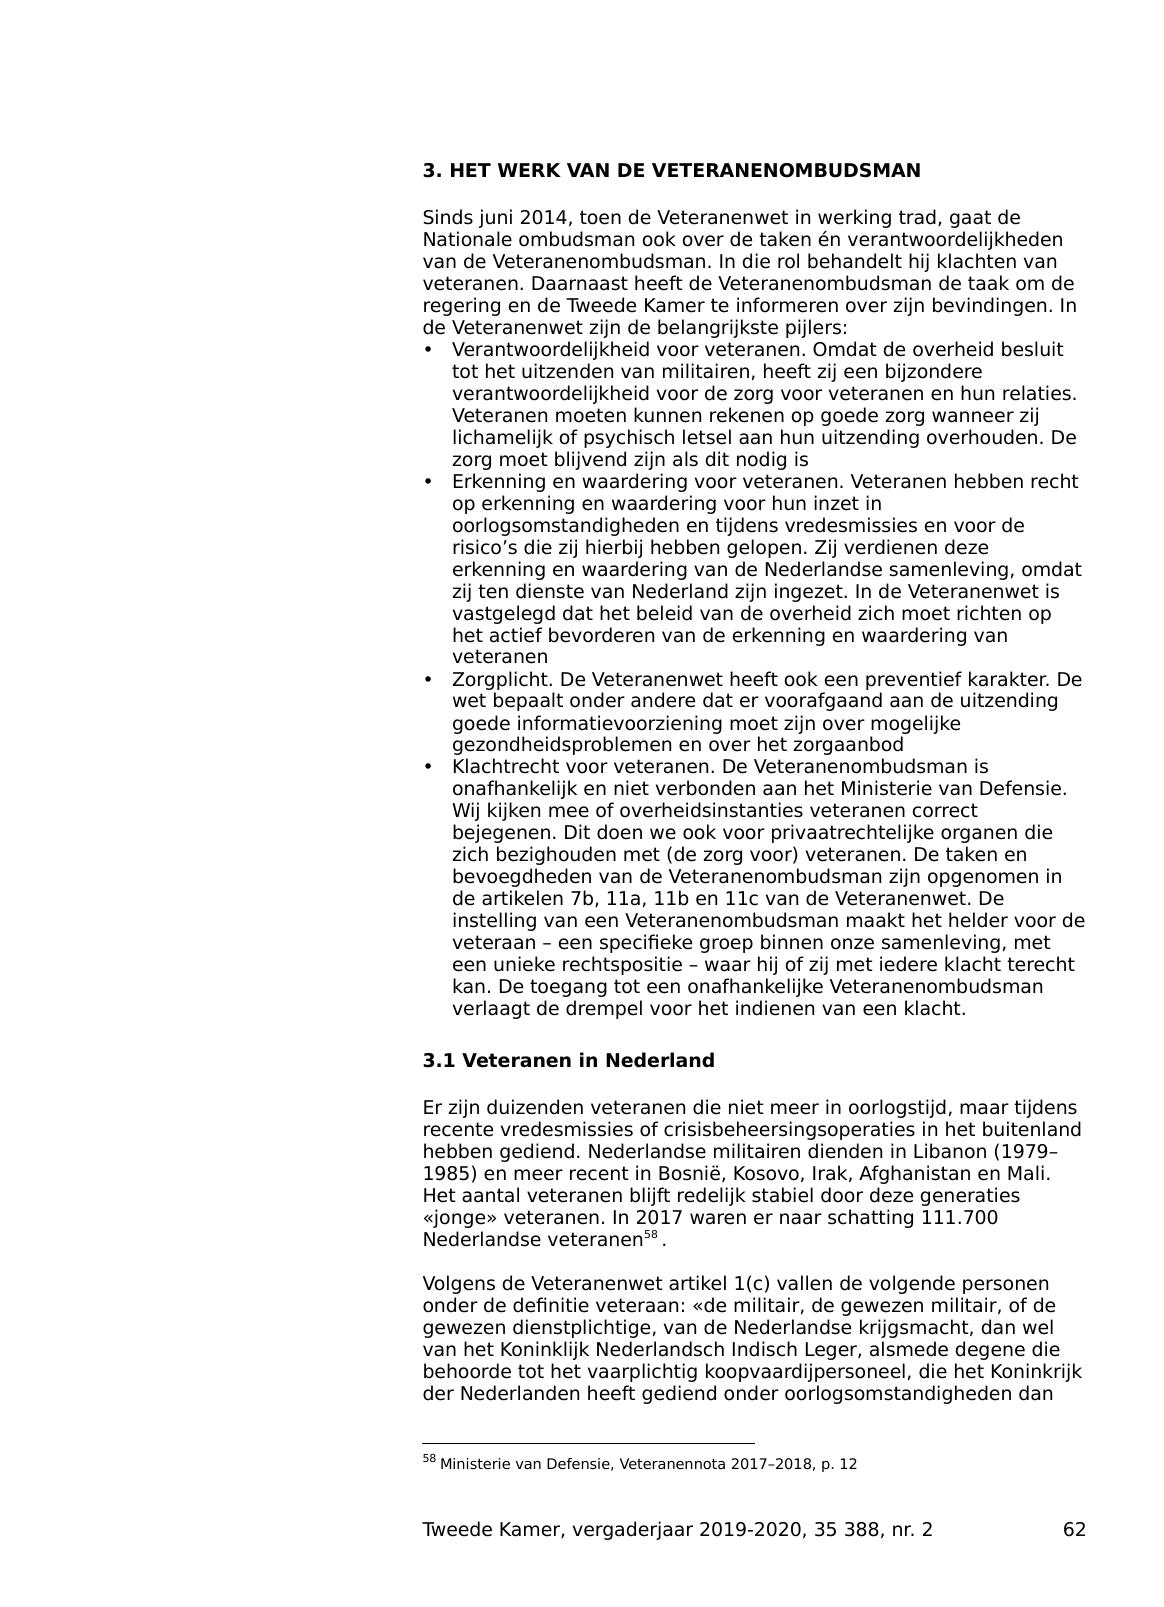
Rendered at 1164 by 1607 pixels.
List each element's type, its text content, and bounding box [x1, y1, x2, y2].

text • Verantwoordelijkheid voor veteranen. Omdat de overheid besluit tot het uitzenden van militairen, heeft zij een bijzondere verantwoordelijkheid voor de zorg voor veteranen en hun relaties. Veteranen moeten kunnen rekenen op goede zorg wanneer zij lichamelijk of psychisch letsel aan hun uitzending overhouden. De zorg moet blijvend zijn als dit nodig is [422, 339, 1087, 471]
text • Zorgplicht. De Veteranenwet heeft ook een preventief karakter. De wet bepaalt onder andere dat er voorafgaand aan de uitzending goede informatievoorziening moet zijn over mogelijke gezondheidsproblemen en over het zorgaanbod [422, 668, 1087, 756]
text Sinds juni 2014, toen de Veteranenwet in werking trad, gaat de Nationale ombudsman ook over de taken én verantwoordelijkheden van de Veteranenombudsman. In die rol behandelt hij klachten van veteranen. Daarnaast heeft de Veteranenombudsman de taak om de regering en de Tweede Kamer te informeren over zijn bevindingen. In de Veteranenwet zijn de belangrijkste pijlers: [422, 207, 1087, 339]
text Er zijn duizenden veteranen die niet meer in oorlogstijd, maar tijdens recente vredesmissies of crisisbeheersingsoperaties in het buitenland hebben gediend. Nederlandse militairen dienden in Libanon (1979–1985) en meer recent in Bosnië, Kosovo, Irak, Afghanistan en Mali. Het aantal veteranen blijft redelijk stabiel door deze generaties «jonge» veteranen. In 2017 waren er naar schatting 111.700 Nederlandse veteranen. [422, 1097, 1087, 1251]
text Ministerie van Defensie, Veteranennota 2017–2018, p. 12 [422, 1452, 1087, 1474]
text Volgens de Veteranenwet artikel 1(c) vallen de volgende personen onder de definitie veteraan: «de militair, de gewezen militair, of de gewezen dienstplichtige, van de Nederlandse krijgsmacht, dan wel van het Koninklijk Nederlandsch Indisch Leger, alsmede degene die behoorde tot het vaarplichtig koopvaardijpersoneel, die het Koninkrijk der Nederlanden heeft gediend onder oorlogsomstandigheden dan [422, 1273, 1087, 1405]
text • Klachtrecht voor veteranen. De Veteranenombudsman is onafhankelijk en niet verbonden aan het Ministerie van Defensie. Wij kijken mee of overheidsinstanties veteranen correct bejegenen. Dit doen we ook voor privaatrechtelijke organen die zich bezighouden met (de zorg voor) veteranen. De taken en bevoegdheden van de Veteranenombudsman zijn opgenomen in de artikelen 7b, 11a, 11b en 11c van de Veteranenwet. De instelling van een Veteranenombudsman maakt het helder voor de veteraan – een specifieke groep binnen onze samenleving, met een unieke rechtspositie – waar hij of zij met iedere klacht terecht kan. De toegang tot een onafhankelijke Veteranenombudsman verlaagt de drempel voor het indienen van een klacht. [422, 756, 1087, 1020]
subtitle 3.1 Veteranen in Nederland [422, 1050, 1087, 1072]
subtitle 3. HET WERK VAN DE VETERANENOMBUDSMAN [422, 160, 1087, 182]
text • Erkenning en waardering voor veteranen. Veteranen hebben recht op erkenning en waardering voor hun inzet in oorlogsomstandigheden en tijdens vredesmissies en voor de risico’s die zij hierbij hebben gelopen. Zij verdienen deze erkenning en waardering van de Nederlandse samenleving, omdat zij ten dienste van Nederland zijn ingezet. In de Veteranenwet is vastgelegd dat het beleid van de overheid zich moet richten op het actief bevorderen van de erkenning en waardering van veteranen [422, 471, 1087, 668]
